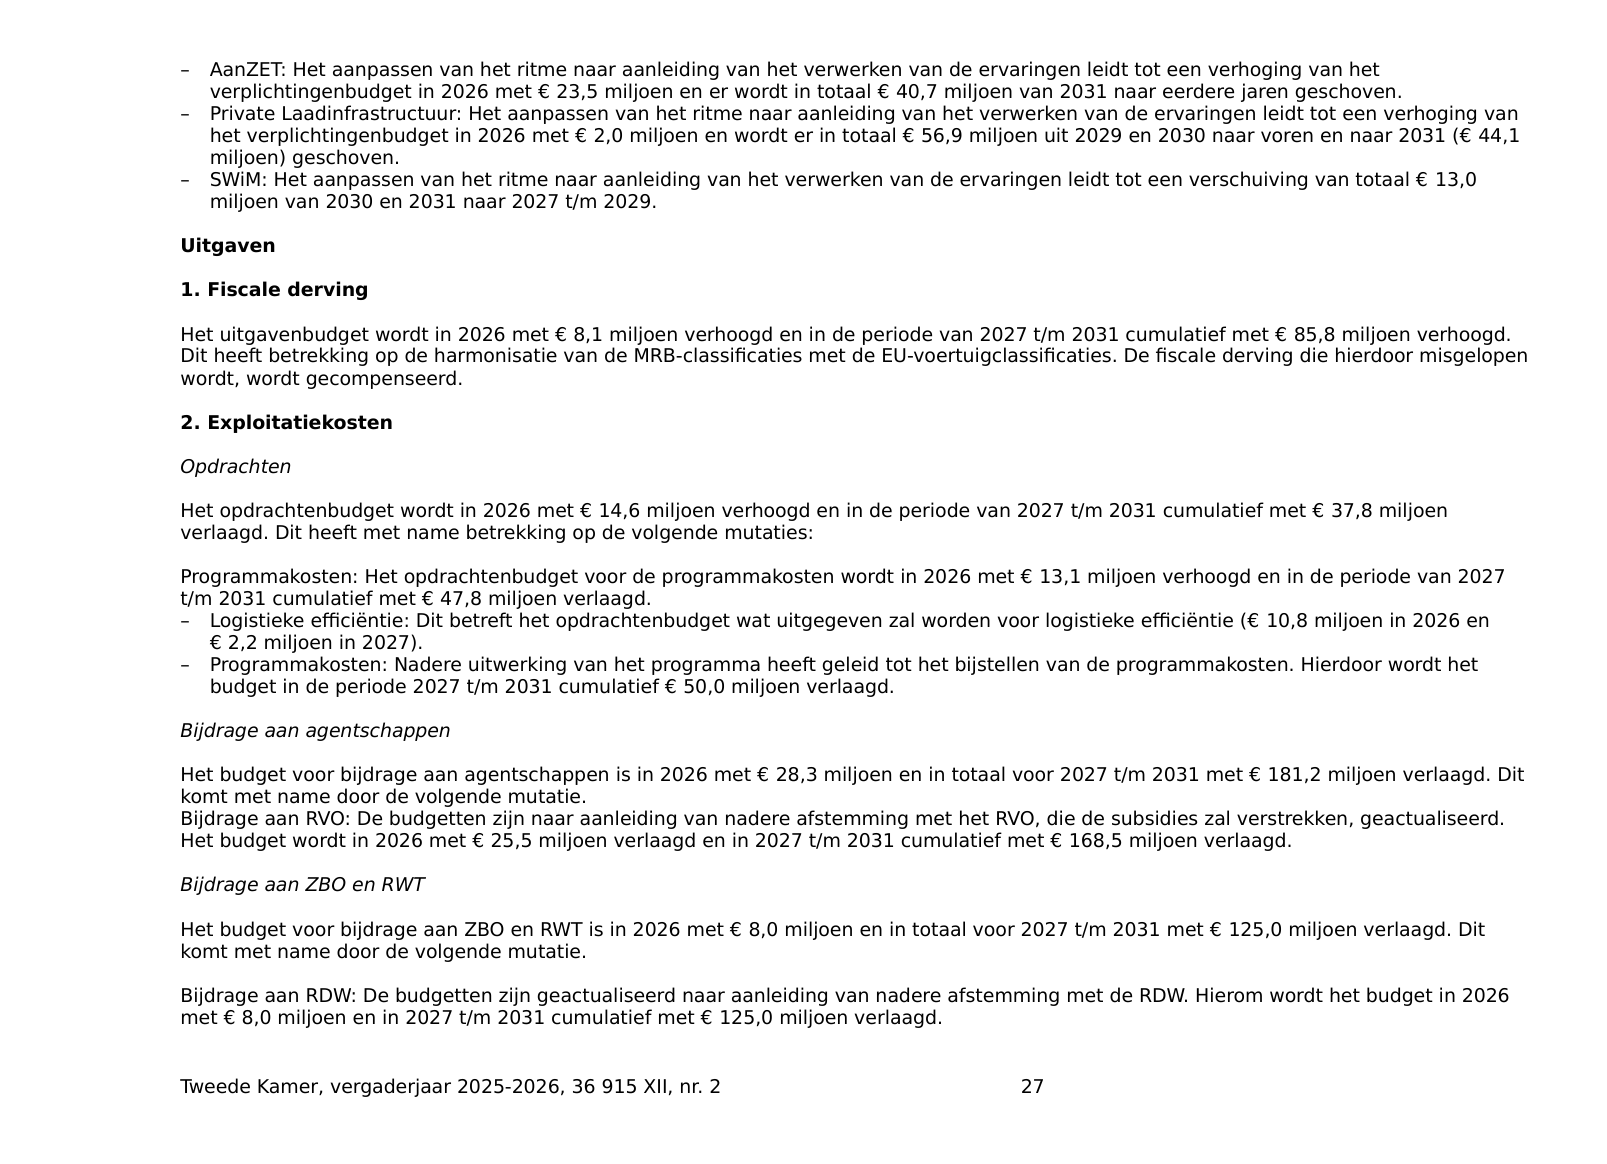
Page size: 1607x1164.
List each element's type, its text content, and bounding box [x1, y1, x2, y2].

text Bijdrage aan RVO: De budgetten zijn naar aanleiding van nadere afstemming met het RVO, die de subsidies zal verstrekken, geactualiseerd. Het budget wordt in 2026 met € 25,5 miljoen verlaagd en in 2027 t/m 2031 cumulatief met € 168,5 miljoen verlaagd. [180, 808, 1529, 852]
text Bijdrage aan RDW: De budgetten zijn geactualiseerd naar aanleiding van nadere afstemming met de RDW. Hierom wordt het budget in 2026 met € 8,0 miljoen en in 2027 t/m 2031 cumulatief met € 125,0 miljoen verlaagd. [180, 985, 1529, 1029]
subtitle Opdrachten [180, 456, 1529, 478]
text Programmakosten: Het opdrachtenbudget voor de programmakosten wordt in 2026 met € 13,1 miljoen verhoogd en in de periode van 2027 t/m 2031 cumulatief met € 47,8 miljoen verlaagd. [180, 566, 1529, 610]
subtitle Bijdrage aan ZBO en RWT [180, 874, 1529, 896]
text – AanZET: Het aanpassen van het ritme naar aanleiding van het verwerken van de ervaringen leidt tot een verhoging van het verplichtingenbudget in 2026 met € 23,5 miljoen en er wordt in totaal € 40,7 miljoen van 2031 naar eerdere jaren geschoven. [180, 59, 1529, 103]
subtitle Bijdrage aan agentschappen [180, 720, 1529, 742]
subtitle Uitgaven [180, 235, 1529, 257]
text – SWiM: Het aanpassen van het ritme naar aanleiding van het verwerken van de ervaringen leidt tot een verschuiving van totaal € 13,0 miljoen van 2030 en 2031 naar 2027 t/m 2029. [180, 169, 1529, 213]
subtitle 1. Fiscale derving [180, 279, 1529, 301]
text Het opdrachtenbudget wordt in 2026 met € 14,6 miljoen verhoogd en in de periode van 2027 t/m 2031 cumulatief met € 37,8 miljoen verlaagd. Dit heeft met name betrekking op de volgende mutaties: [180, 500, 1529, 544]
subtitle 2. Exploitatiekosten [180, 412, 1529, 433]
text – Private Laadinfrastructuur: Het aanpassen van het ritme naar aanleiding van het verwerken van de ervaringen leidt tot een verhoging van het verplichtingenbudget in 2026 met € 2,0 miljoen en wordt er in totaal € 56,9 miljoen uit 2029 en 2030 naar voren en naar 2031 (€ 44,1 miljoen) geschoven. [180, 103, 1529, 169]
text Het budget voor bijdrage aan ZBO en RWT is in 2026 met € 8,0 miljoen en in totaal voor 2027 t/m 2031 met € 125,0 miljoen verlaagd. Dit komt met name door de volgende mutatie. [180, 918, 1529, 962]
text Het budget voor bijdrage aan agentschappen is in 2026 met € 28,3 miljoen en in totaal voor 2027 t/m 2031 met € 181,2 miljoen verlaagd. Dit komt met name door de volgende mutatie. [180, 764, 1529, 808]
text Het uitgavenbudget wordt in 2026 met € 8,1 miljoen verhoogd en in de periode van 2027 t/m 2031 cumulatief met € 85,8 miljoen verhoogd. Dit heeft betrekking op de harmonisatie van de MRB-classificaties met de EU-voertuigclassificaties. De fiscale derving die hierdoor misgelopen wordt, wordt gecompenseerd. [180, 323, 1529, 389]
text – Programmakosten: Nadere uitwerking van het programma heeft geleid tot het bijstellen van de programmakosten. Hierdoor wordt het budget in de periode 2027 t/m 2031 cumulatief € 50,0 miljoen verlaagd. [180, 654, 1529, 698]
text – Logistieke efficiëntie: Dit betreft het opdrachtenbudget wat uitgegeven zal worden voor logistieke efficiëntie (€ 10,8 miljoen in 2026 en € 2,2 miljoen in 2027). [180, 610, 1529, 654]
